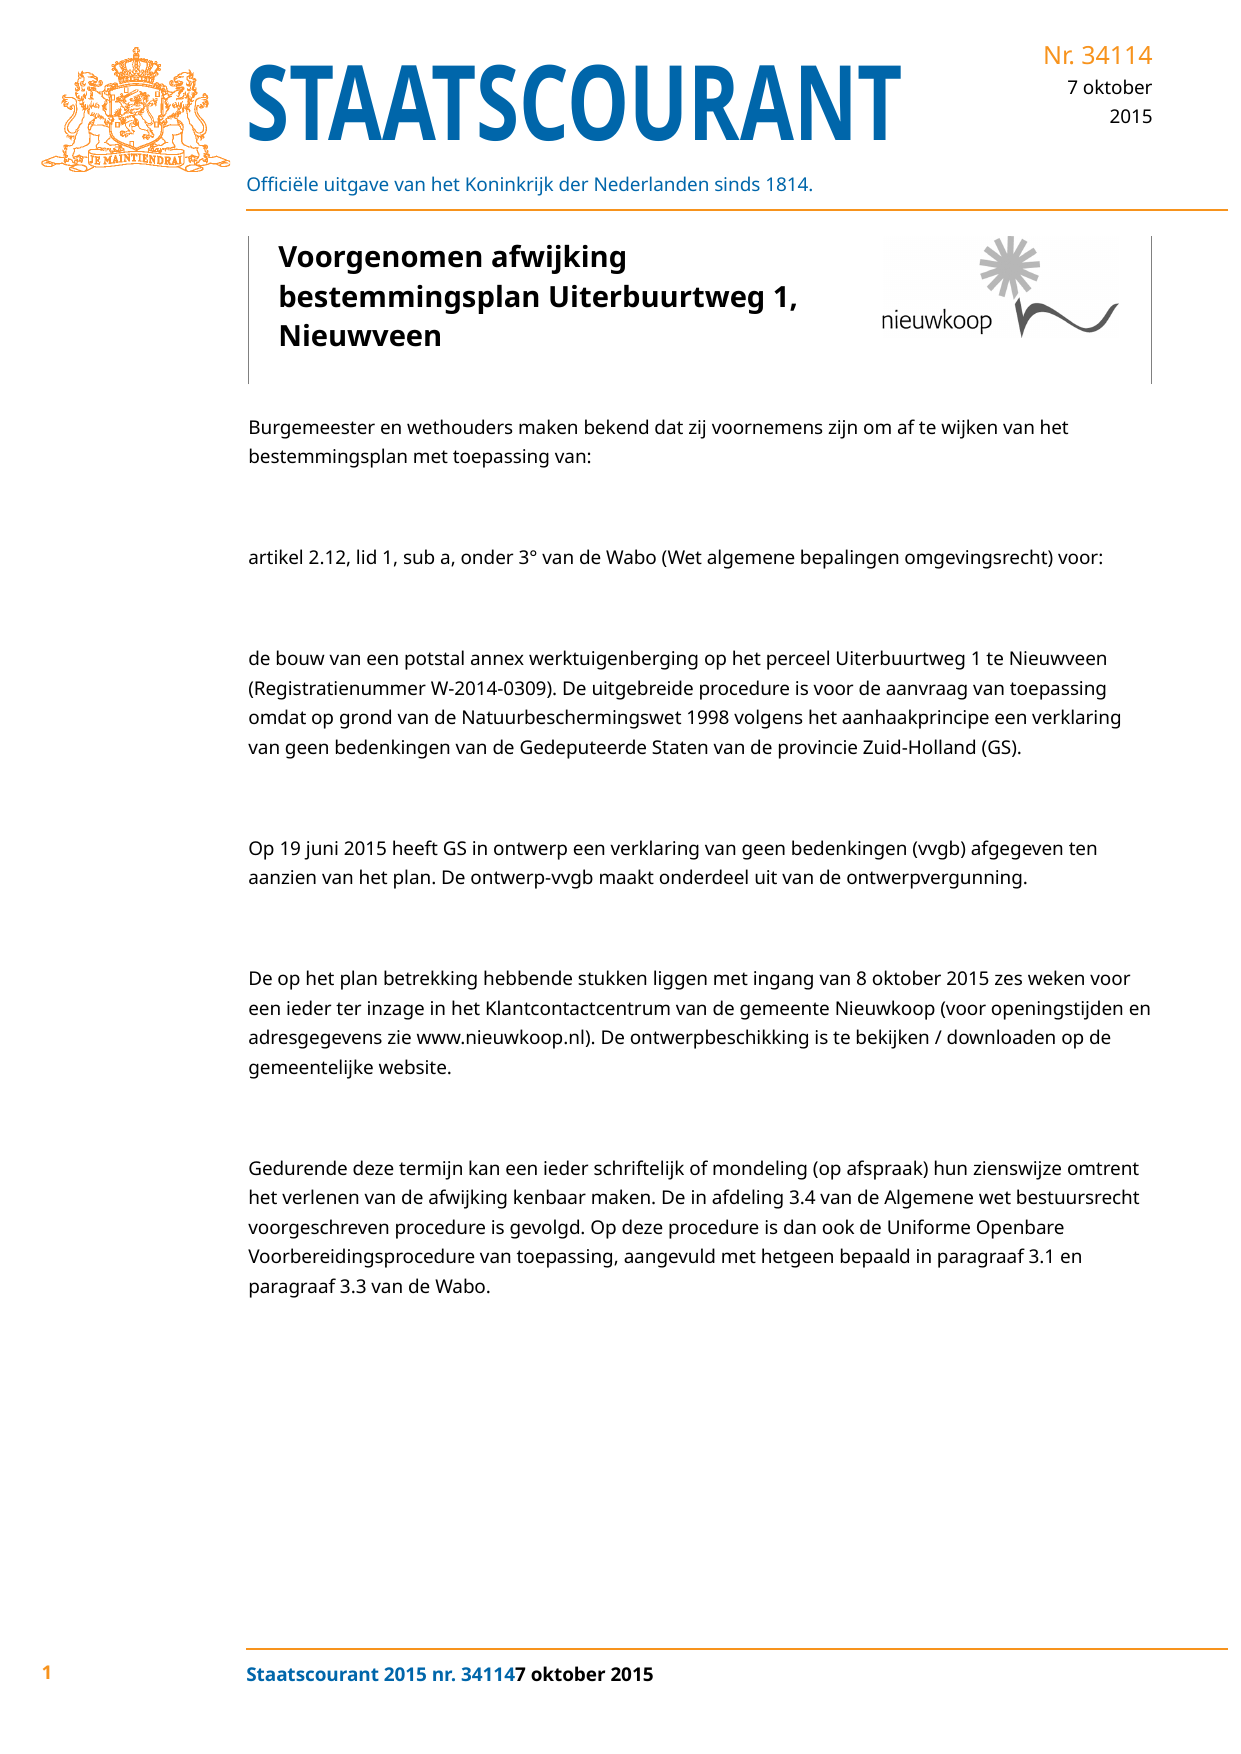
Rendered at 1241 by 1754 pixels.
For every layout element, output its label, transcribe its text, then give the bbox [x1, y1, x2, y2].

text Op 19 juni 2015 heeft GS in ontwerp een verklaring van geen bedenkingen (vvgb) afgegeven ten aanzien van het plan. De ontwerp-vvgb maakt onderdeel uit van de ontwerpvergunning. [248, 835, 1152, 890]
table_header Voorgenomen afwijking bestemmingsplan Uiterbuurtweg 1, Nieuwveen [249, 236, 850, 384]
text de bouw van een potstal annex werktuigenberging op het perceel Uiterbuurtweg 1 te Nieuwveen (Registratienummer W-2014-0309). De uitgebreide procedure is voor de aanvraag van toepassing omdat op grond van de Natuurbeschermingswet 1998 volgens het aanhaakprincipe een verklaring van geen bedenkingen van de Gedeputeerde Staten van de provincie Zuid-Holland (GS). [248, 645, 1152, 760]
text Burgemeester en wethouders maken bekend dat zij voornemens zijn om af te wijken van het bestemmingsplan met toepassing van: [248, 414, 1152, 469]
text artikel 2.12, lid 1, sub a, onder 3° van de Wabo (Wet algemene bepalingen omgevingsrecht) voor: [248, 544, 1152, 570]
text Gedurende deze termijn kan een ieder schriftelijk of mondeling (op afspraak) hun zienswijze omtrent het verlenen van de afwijking kenbaar maken. De in afdeling 3.4 van de Algemene wet bestuursrecht voorgeschreven procedure is gevolgd. Op deze procedure is dan ook de Uniforme Openbare Voorbereidingsprocedure van toepassing, aangevuld met hetgeen bepaald in paragraaf 3.1 en paragraaf 3.3 van de Wabo. [248, 1155, 1152, 1299]
picture [882, 236, 1119, 338]
table_header [850, 236, 1151, 384]
text De op het plan betrekking hebbende stukken liggen met ingang van 8 oktober 2015 zes weken voor een ieder ter inzage in het Klantcontactcentrum van de gemeente Nieuwkoop (voor openingstijden en adresgegevens zie www.nieuwkoop.nl). De ontwerpbeschikking is te bekijken / downloaden op de gemeentelijke website. [248, 965, 1152, 1080]
picture [41, 47, 231, 172]
